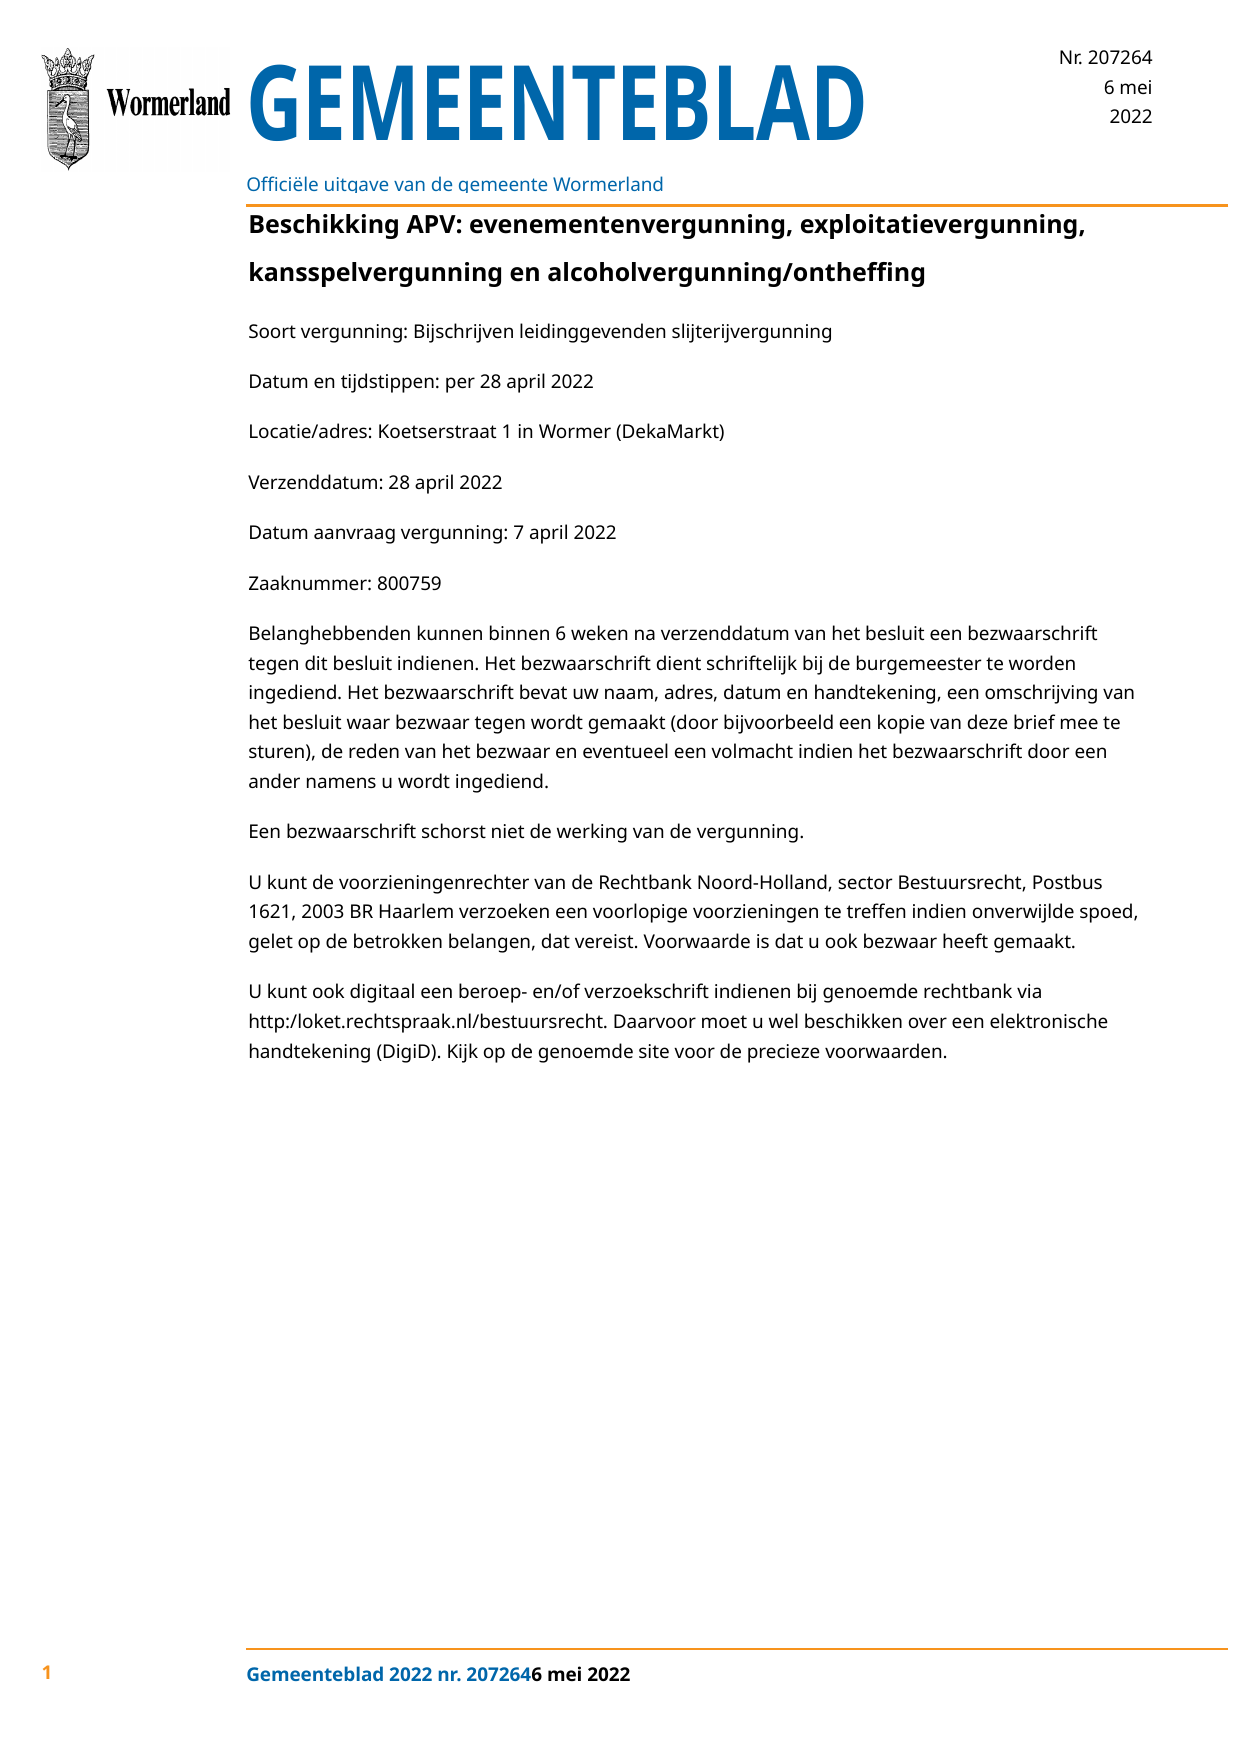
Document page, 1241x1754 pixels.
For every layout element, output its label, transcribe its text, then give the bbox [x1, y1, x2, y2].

text Soort vergunning: Bijschrijven leidinggevenden slijterijvergunning [248, 318, 1152, 344]
picture [41, 47, 231, 172]
text Een bezwaarschrift schorst niet de werking van de vergunning. [248, 819, 1152, 844]
text Belanghebbenden kunnen binnen 6 weken na verzenddatum van het besluit een bezwaarschrift tegen dit besluit indienen. Het bezwaarschrift dient schriftelijk bij de burgemeester te worden ingediend. Het bezwaarschrift bevat uw naam, adres, datum en handtekening, een omschrijving van het besluit waar bezwaar tegen wordt gemaakt (door bijvoorbeeld een kopie van deze brief mee te sturen), de reden van het bezwaar en eventueel een volmacht indien het bezwaarschrift door een ander namens u wordt ingediend. [248, 620, 1152, 794]
text U kunt de voorzieningenrechter van de Rechtbank Noord-Holland, sector Bestuursrecht, Postbus 1621, 2003 BR Haarlem verzoeken een voorlopige voorzieningen te treffen indien onverwijlde spoed, gelet op de betrokken belangen, dat vereist. Voorwaarde is dat u ook bezwaar heeft gemaakt. [248, 869, 1152, 954]
text Beschikking APV: evenementenvergunning, exploitatievergunning, kansspelvergunning en alcoholvergunning/ontheffing [248, 207, 1152, 288]
text Datum en tijdstippen: per 28 april 2022 [248, 368, 1152, 394]
text Locatie/adres: Koetserstraat 1 in Wormer (DekaMarkt) [248, 419, 1152, 444]
text U kunt ook digitaal een beroep- en/of verzoekschrift indienen bij genoemde rechtbank via http:/loket.rechtspraak.nl/bestuursrecht. Daarvoor moet u wel beschikken over een elektronische handtekening (DigiD). Kijk op de genoemde site voor de precieze voorwaarden. [248, 979, 1152, 1064]
text Datum aanvraag vergunning: 7 april 2022 [248, 519, 1152, 545]
text Zaaknummer: 800759 [248, 570, 1152, 596]
text Verzenddatum: 28 april 2022 [248, 469, 1152, 495]
